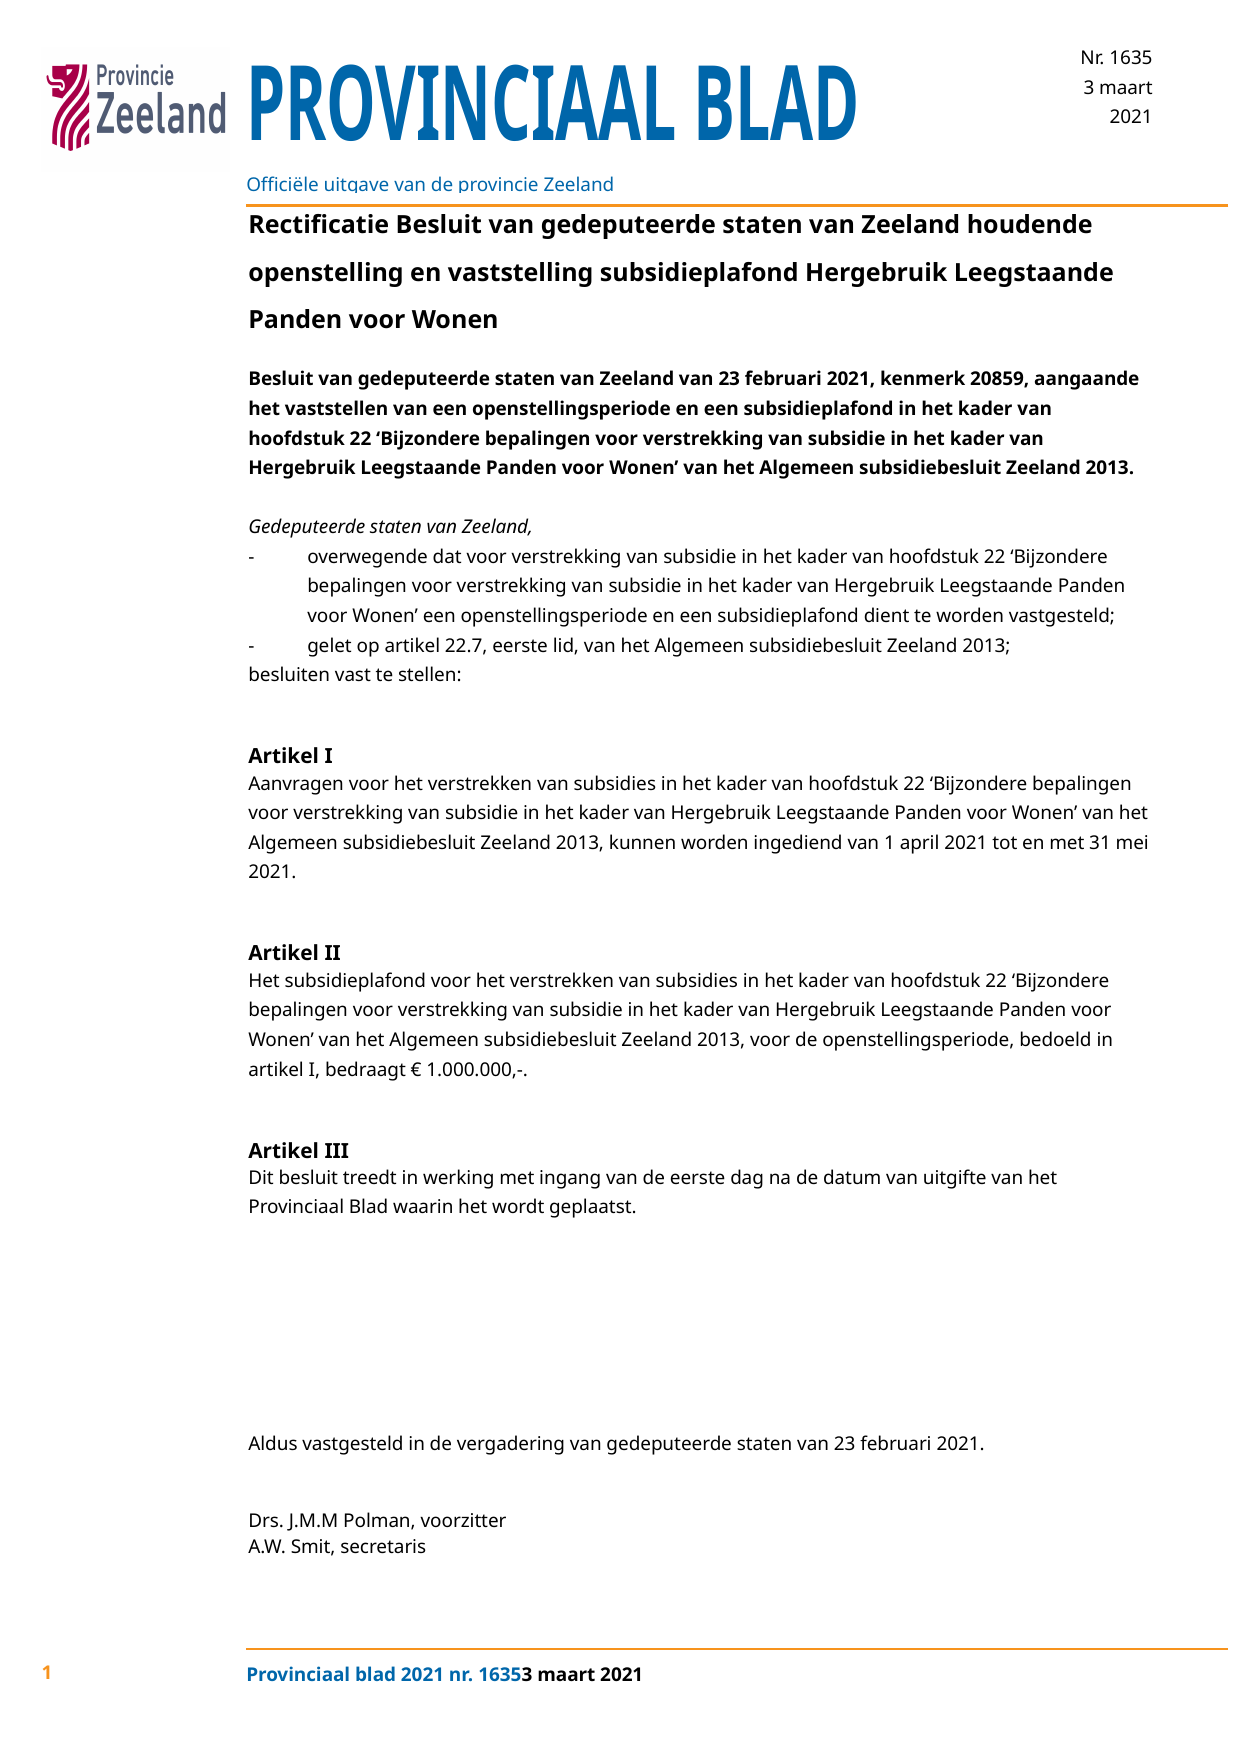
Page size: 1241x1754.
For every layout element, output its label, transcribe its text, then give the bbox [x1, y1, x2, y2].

list overwegende dat voor verstrekking van subsidie in het kader van hoofdstuk 22 ‘Bijzondere bepalingen voor verstrekking van subsidie in het kader van Hergebruik Leegstaande Panden voor Wonen’ een openstellingsperiode en een subsidieplafond dient te worden vastgesteld; [248, 543, 1152, 628]
text besluiten vast te stellen: [248, 661, 1152, 687]
text Besluit van gedeputeerde staten van Zeeland van 23 februari 2021, kenmerk 20859, aangaande het vaststellen van een openstellingsperiode en een subsidieplafond in het kader van hoofdstuk 22 ‘Bijzondere bepalingen voor verstrekking van subsidie in het kader van Hergebruik Leegstaande Panden voor Wonen’ van het Algemeen subsidiebesluit Zeeland 2013. [248, 366, 1152, 480]
text Aldus vastgesteld in de vergadering van gedeputeerde staten van 23 februari 2021. [248, 1430, 1152, 1456]
text Rectificatie Besluit van gedeputeerde staten van Zeeland houdende openstelling en vaststelling subsidieplafond Hergebruik Leegstaande Panden voor Wonen [248, 207, 1152, 336]
text Aanvragen voor het verstrekken van subsidies in het kader van hoofdstuk 22 ‘Bijzondere bepalingen voor verstrekking van subsidie in het kader van Hergebruik Leegstaande Panden voor Wonen’ van het Algemeen subsidiebesluit Zeeland 2013, kunnen worden ingediend van 1 april 2021 tot en met 31 mei 2021. [248, 770, 1152, 884]
text Artikel III [248, 1136, 1152, 1164]
list gelet op artikel 22.7, eerste lid, van het Algemeen subsidiebesluit Zeeland 2013; [248, 632, 1152, 657]
text Artikel I [248, 741, 1152, 770]
text Het subsidieplafond voor het verstrekken van subsidies in het kader van hoofdstuk 22 ‘Bijzondere bepalingen voor verstrekking van subsidie in het kader van Hergebruik Leegstaande Panden voor Wonen’ van het Algemeen subsidiebesluit Zeeland 2013, voor de openstellingsperiode, bedoeld in artikel I, bedraagt € 1.000.000,-. [248, 967, 1152, 1081]
picture [41, 47, 231, 172]
text Drs. J.M.M Polman, voorzitter [248, 1508, 1152, 1533]
text A.W. Smit, secretaris [248, 1533, 1152, 1559]
text Dit besluit treedt in werking met ingang van de eerste dag na de datum van uitgifte van het Provinciaal Blad waarin het wordt geplaatst. [248, 1164, 1152, 1219]
text Gedeputeerde staten van Zeeland, [248, 513, 1152, 539]
text Artikel II [248, 938, 1152, 967]
